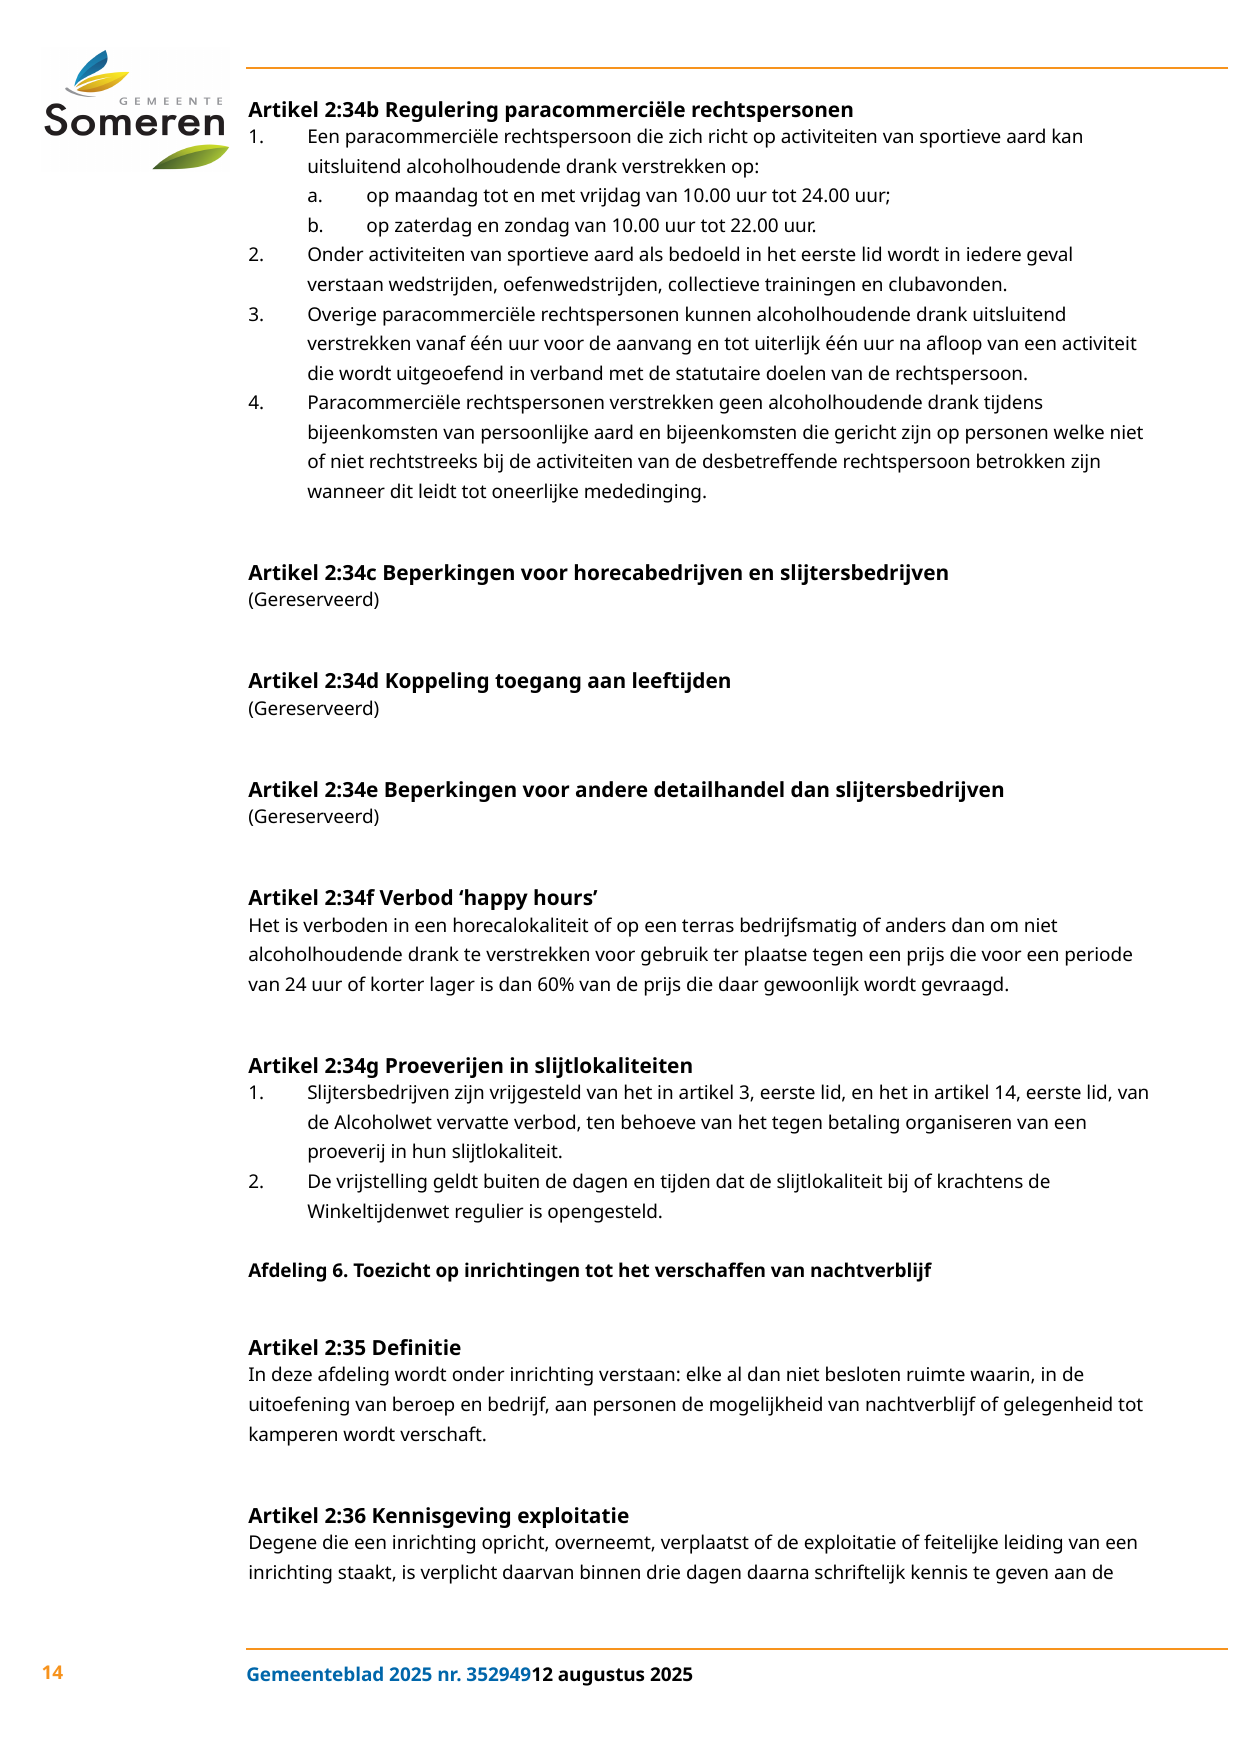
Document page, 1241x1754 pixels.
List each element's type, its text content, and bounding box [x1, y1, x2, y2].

list op zaterdag en zondag van 10.00 uur tot 22.00 uur. [307, 212, 1152, 238]
text Artikel 2:34f Verbod ‘happy hours’ [248, 883, 1152, 912]
text Artikel 2:34e Beperkingen voor andere detailhandel dan slijtersbedrijven [248, 775, 1152, 803]
text In deze afdeling wordt onder inrichting verstaan: elke al dan niet besloten ruimte waarin, in de uitoefening van beroep en bedrijf, aan personen de mogelijkheid van nachtverblijf of gelegenheid tot kamperen wordt verschaft. [248, 1362, 1152, 1447]
text Het is verboden in een horecalokaliteit of op een terras bedrijfsmatig of anders dan om niet alcoholhoudende drank te verstrekken voor gebruik ter plaatse tegen een prijs die voor een periode van 24 uur of korter lager is dan 60% van de prijs die daar gewoonlijk wordt gevraagd. [248, 912, 1152, 997]
text Artikel 2:34d Koppeling toegang aan leeftijden [248, 667, 1152, 695]
text Artikel 2:34b Regulering paracommerciële rechtspersonen [248, 95, 1152, 123]
picture [41, 47, 231, 172]
list Overige paracommerciële rechtspersonen kunnen alcoholhoudende drank uitsluitend verstrekken vanaf één uur voor de aanvang en tot uiterlijk één uur na afloop van een activiteit die wordt uitgeoefend in verband met de statutaire doelen van de rechtspersoon. [248, 301, 1152, 386]
text Afdeling 6. Toezicht op inrichtingen tot het verschaffen van nachtverblijf [248, 1257, 1152, 1283]
list De vrijstelling geldt buiten de dagen en tijden dat de slijtlokaliteit bij of krachtens de Winkeltijdenwet regulier is opengesteld. [248, 1168, 1152, 1224]
text (Gereserveerd) [248, 695, 1152, 721]
text Artikel 2:34g Proeverijen in slijtlokaliteiten [248, 1051, 1152, 1079]
list Slijtersbedrijven zijn vrijgesteld van het in artikel 3, eerste lid, en het in artikel 14, eerste lid, van de Alcoholwet vervatte verbod, ten behoeve van het tegen betaling organiseren van een proeverij in hun slijtlokaliteit. [248, 1079, 1152, 1164]
list Onder activiteiten van sportieve aard als bedoeld in het eerste lid wordt in iedere geval verstaan wedstrijden, oefenwedstrijden, collectieve trainingen en clubavonden. [248, 242, 1152, 297]
text Artikel 2:36 Kennisgeving exploitatie [248, 1501, 1152, 1529]
list Een paracommerciële rechtspersoon die zich richt op activiteiten van sportieve aard kan uitsluitend alcoholhoudende drank verstrekken op: [248, 123, 1152, 178]
text (Gereserveerd) [248, 803, 1152, 829]
text (Gereserveerd) [248, 587, 1152, 612]
text Artikel 2:35 Definitie [248, 1333, 1152, 1362]
list op maandag tot en met vrijdag van 10.00 uur tot 24.00 uur; [307, 182, 1152, 208]
text Degene die een inrichting opricht, overneemt, verplaatst of de exploitatie of feitelijke leiding van een inrichting staakt, is verplicht daarvan binnen drie dagen daarna schriftelijk kennis te geven aan de [248, 1529, 1152, 1584]
text Artikel 2:34c Beperkingen voor horecabedrijven en slijtersbedrijven [248, 558, 1152, 587]
list Paracommerciële rechtspersonen verstrekken geen alcoholhoudende drank tijdens bijeenkomsten van persoonlijke aard en bijeenkomsten die gericht zijn op personen welke niet of niet rechtstreeks bij de activiteiten van de desbetreffende rechtspersoon betrokken zijn wanneer dit leidt tot oneerlijke mededinging. [248, 389, 1152, 504]
